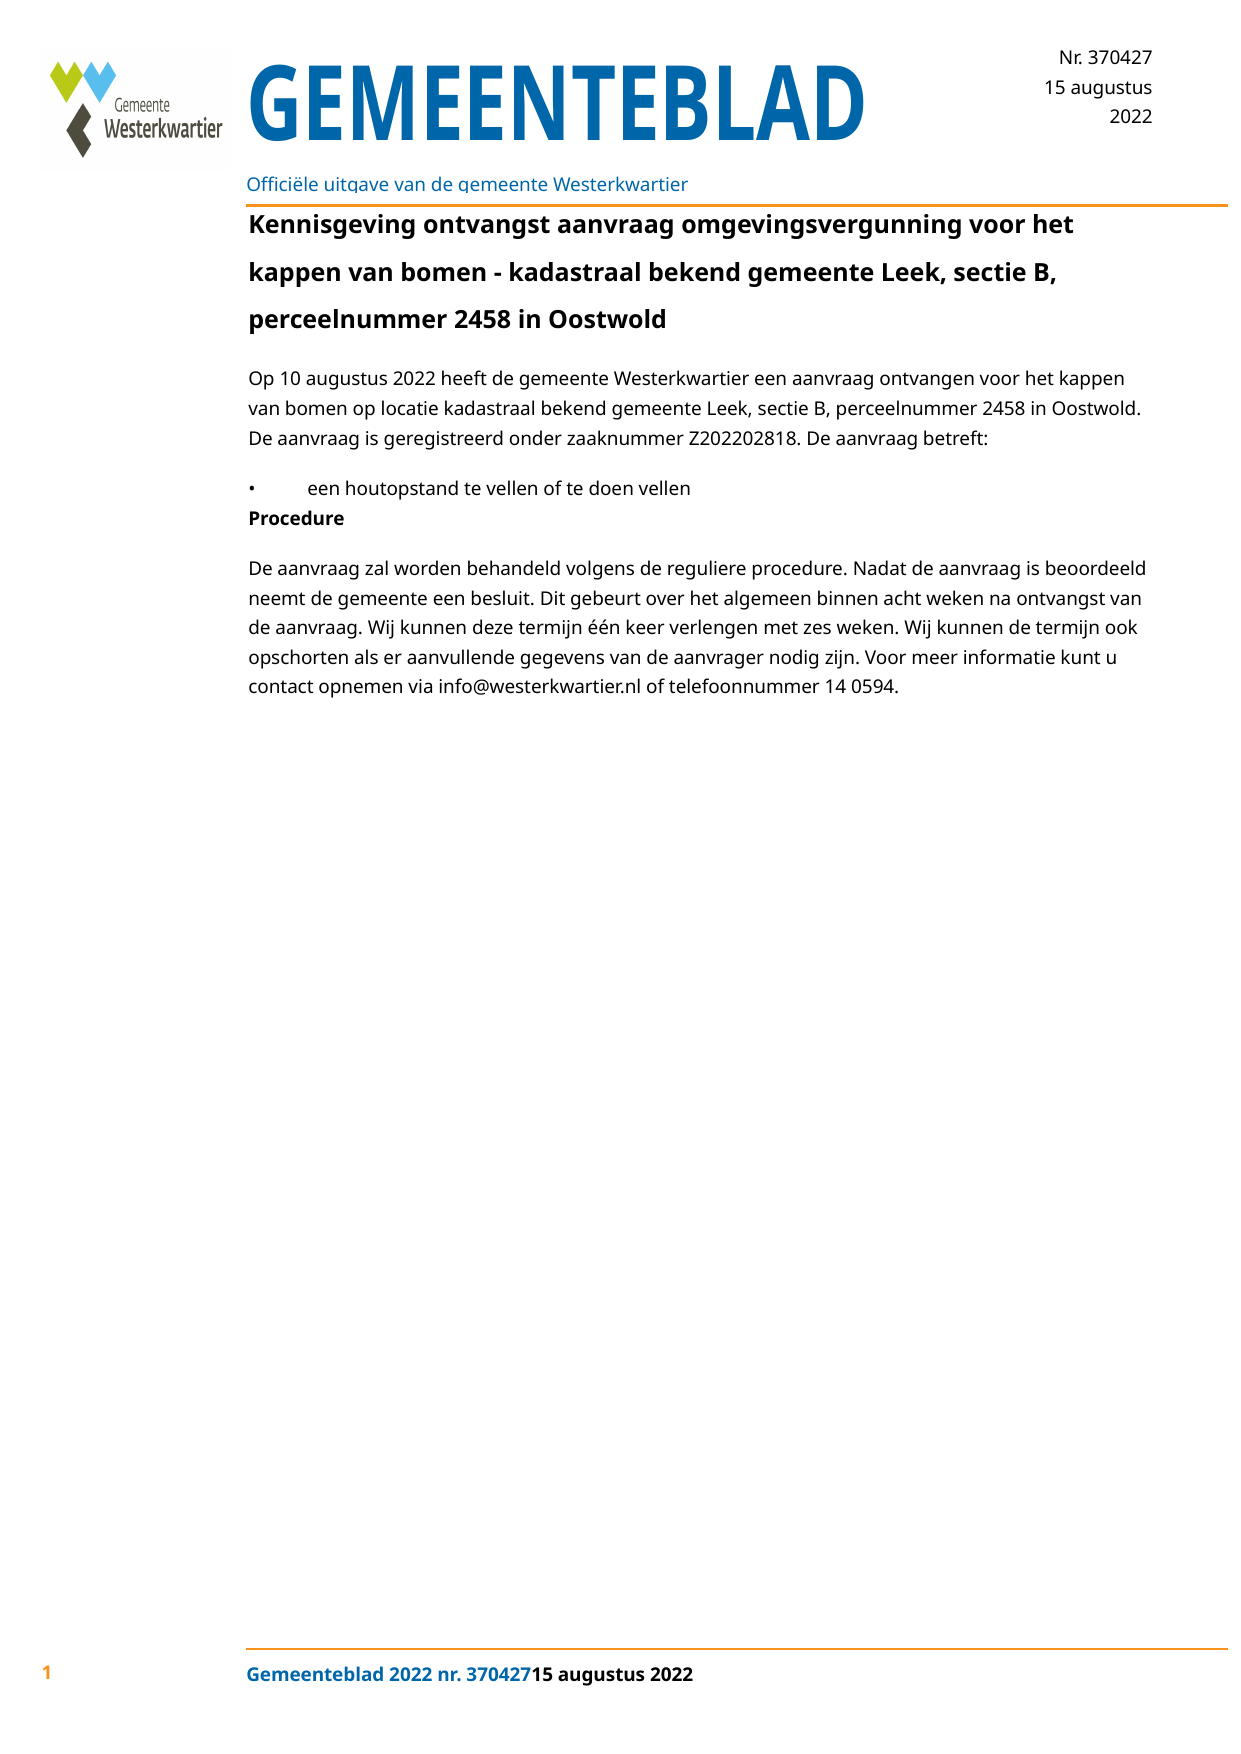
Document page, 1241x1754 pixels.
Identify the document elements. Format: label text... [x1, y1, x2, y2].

list een houtopstand te vellen of te doen vellen [248, 475, 1152, 501]
picture [41, 47, 231, 172]
text Procedure [248, 505, 1152, 530]
text Kennisgeving ontvangst aanvraag omgevingsvergunning voor het kappen van bomen - kadastraal bekend gemeente Leek, sectie B, perceelnummer 2458 in Oostwold [248, 207, 1152, 336]
text De aanvraag zal worden behandeld volgens de reguliere procedure. Nadat de aanvraag is beoordeeld neemt de gemeente een besluit. Dit gebeurt over het algemeen binnen acht weken na ontvangst van de aanvraag. Wij kunnen deze termijn één keer verlengen met zes weken. Wij kunnen de termijn ook opschorten als er aanvullende gegevens van de aanvrager nodig zijn. Voor meer informatie kunt u contact opnemen via info@westerkwartier.nl of telefoonnummer 14 0594. [248, 555, 1152, 699]
text Op 10 augustus 2022 heeft de gemeente Westerkwartier een aanvraag ontvangen voor het kappen van bomen op locatie kadastraal bekend gemeente Leek, sectie B, perceelnummer 2458 in Oostwold. De aanvraag is geregistreerd onder zaaknummer Z202202818. De aanvraag betreft: [248, 366, 1152, 450]
